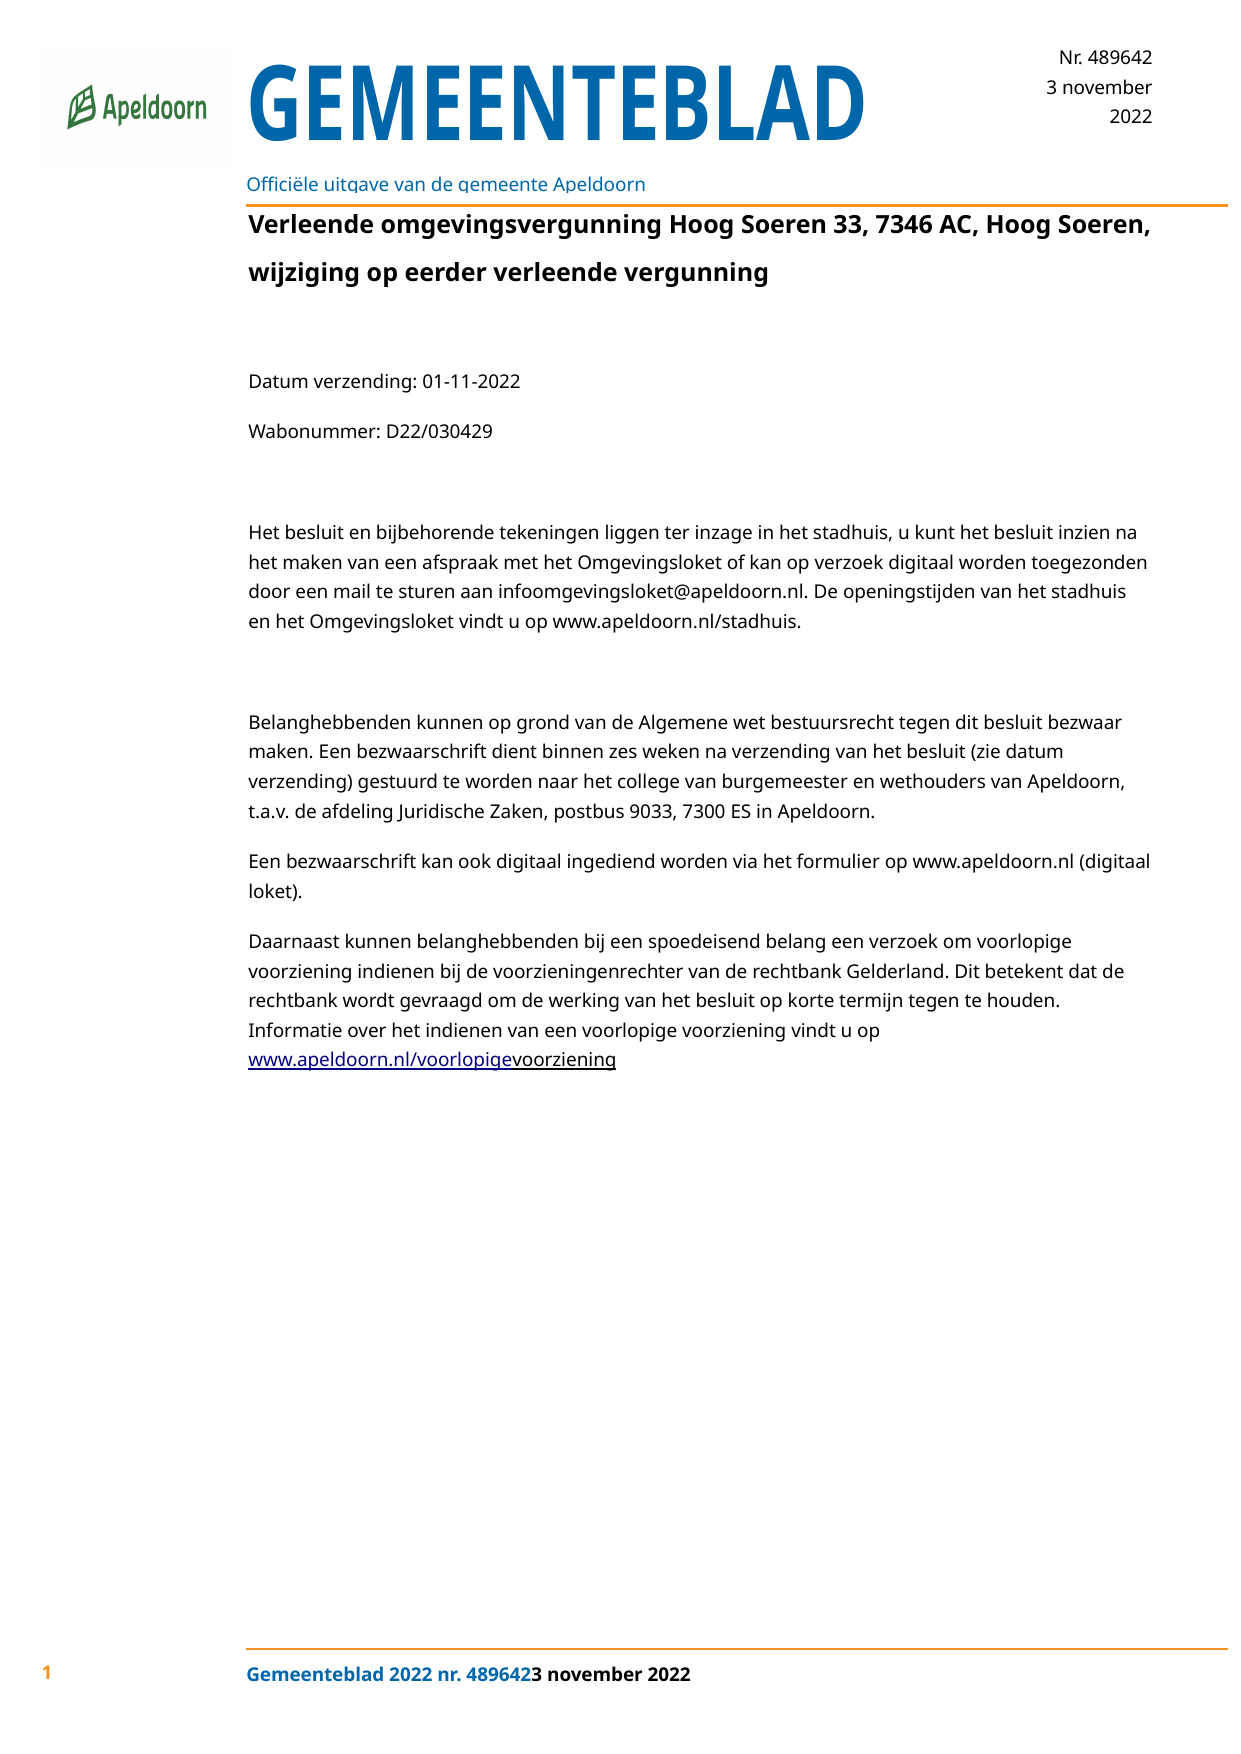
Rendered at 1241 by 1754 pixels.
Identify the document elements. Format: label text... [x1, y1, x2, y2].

text Daarnaast kunnen belanghebbenden bij een spoedeisend belang een verzoek om voorlopige voorziening indienen bij de voorzieningenrechter van de rechtbank Gelderland. Dit betekent dat de rechtbank wordt gevraagd om de werking van het besluit op korte termijn tegen te houden. Informatie over het indienen van een voorlopige voorziening vindt u op www.apeldoorn.nl/voorlopigevoorziening [248, 928, 1152, 1072]
picture [41, 47, 231, 172]
text Het besluit en bijbehorende tekeningen liggen ter inzage in het stadhuis, u kunt het besluit inzien na het maken van een afspraak met het Omgevingsloket of kan op verzoek digitaal worden toegezonden door een mail te sturen aan infoomgevingsloket@apeldoorn.nl. De openingstijden van het stadhuis en het Omgevingsloket vindt u op www.apeldoorn.nl/stadhuis. [248, 519, 1152, 634]
text Een bezwaarschrift kan ook digitaal ingediend worden via het formulier op www.apeldoorn.nl (digitaal loket). [248, 848, 1152, 904]
text Belanghebbenden kunnen op grond van de Algemene wet bestuursrecht tegen dit besluit bezwaar maken. Een bezwaarschrift dient binnen zes weken na verzending van het besluit (zie datum verzending) gestuurd te worden naar het college van burgemeester en wethouders van Apeldoorn, t.a.v. de afdeling Juridische Zaken, postbus 9033, 7300 ES in Apeldoorn. [248, 709, 1152, 824]
text Verleende omgevingsvergunning Hoog Soeren 33, 7346 AC, Hoog Soeren, wijziging op eerder verleende vergunning [248, 207, 1152, 288]
text Wabonummer: D22/030429 [248, 419, 1152, 444]
text Datum verzending: 01-11-2022 [248, 368, 1152, 394]
